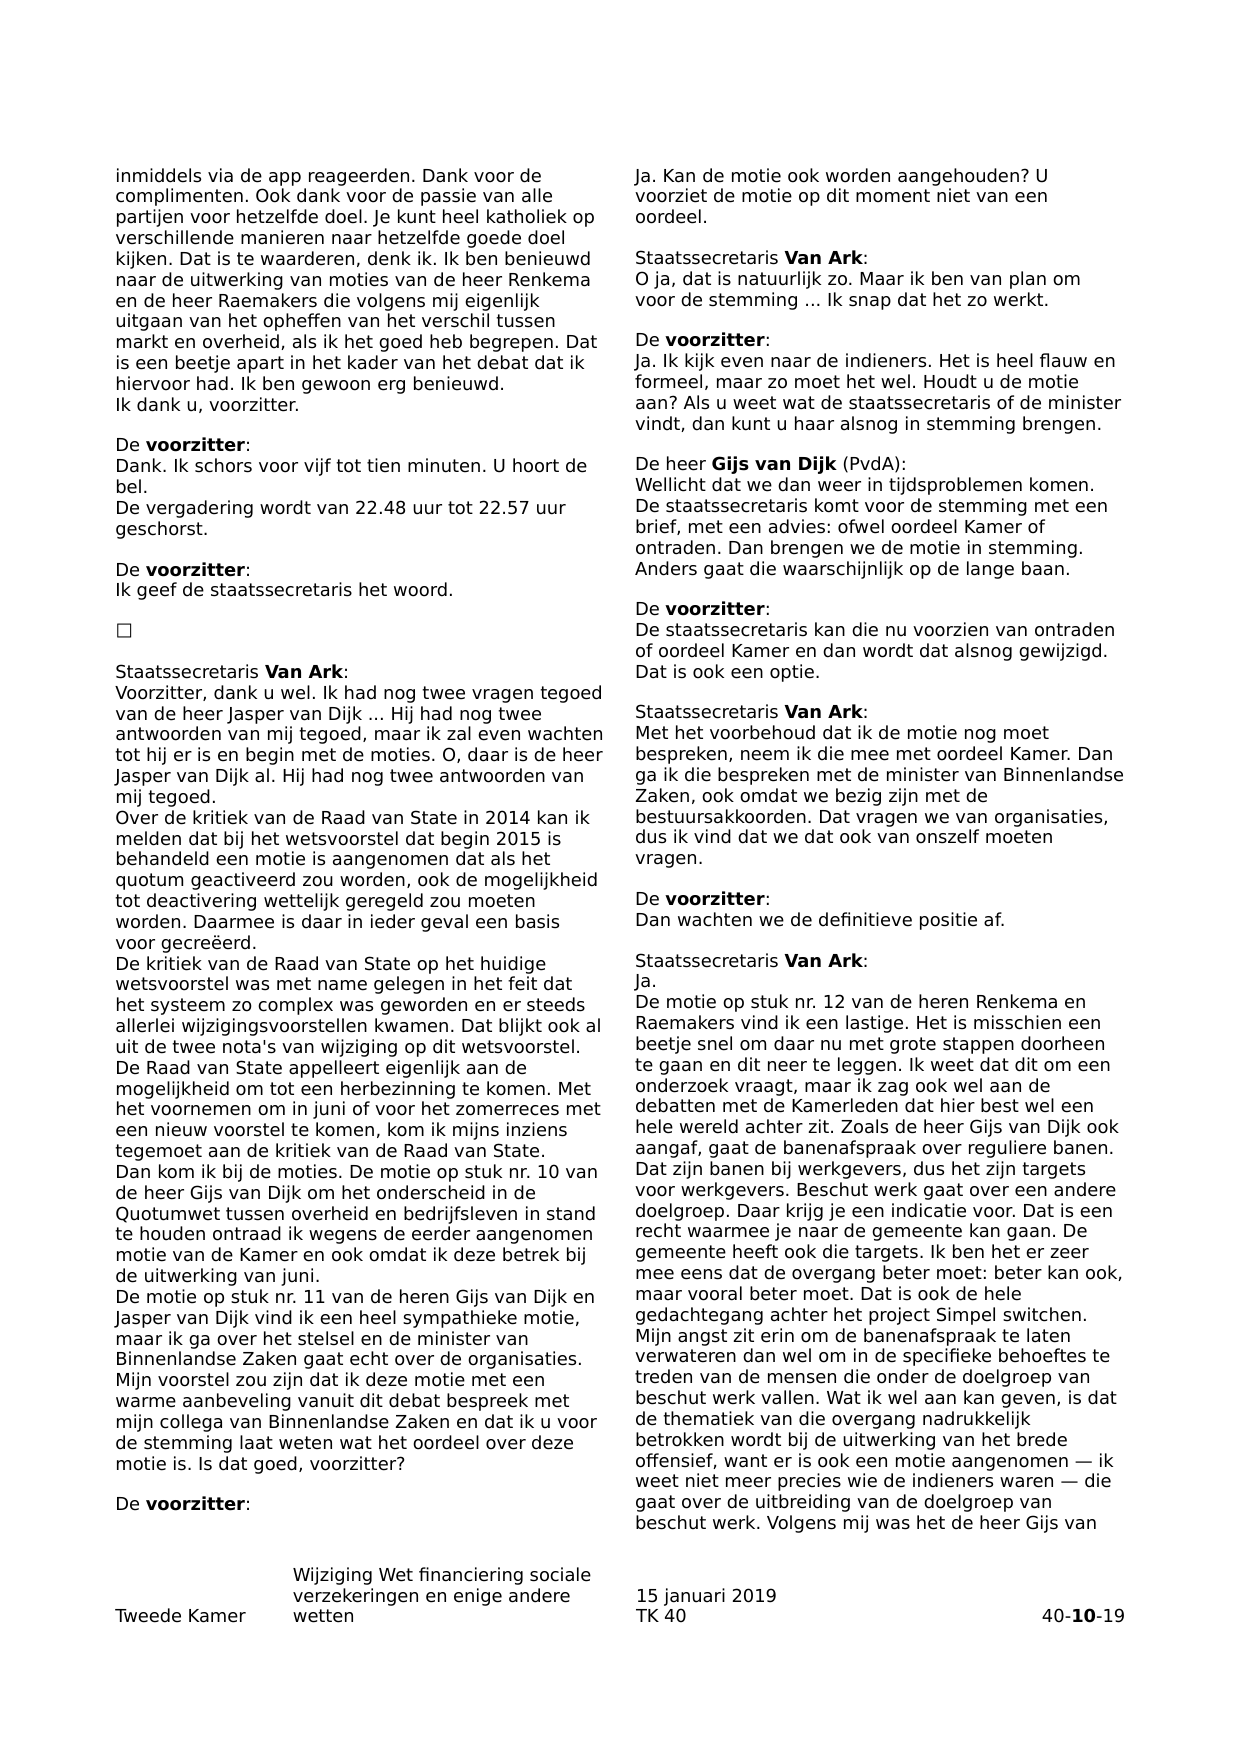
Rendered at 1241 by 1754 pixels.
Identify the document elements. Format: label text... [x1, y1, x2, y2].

text De kritiek van de Raad van State op het huidige wetsvoorstel was met name gelegen in het feit dat het systeem zo complex was geworden en er steeds allerlei wijzigingsvoorstellen kwamen. Dat blijkt ook al uit de twee nota's van wijziging op dit wetsvoorstel. De Raad van State appelleert eigenlijk aan de mogelijkheid om tot een herbezinning te komen. Met het voornemen om in juni of voor het zomerreces met een nieuw voorstel te komen, kom ik mijns inziens tegemoet aan de kritiek van de Raad van State. [115, 953, 605, 1162]
text Dank. Ik schors voor vijf tot tien minuten. U hoort de bel. [115, 456, 605, 498]
text Staatssecretaris Van Ark: [115, 662, 605, 682]
text De heer Gijs van Dijk (PvdA): [635, 454, 1125, 475]
text De vergadering wordt van 22.48 uur tot 22.57 uur geschorst. [115, 498, 605, 539]
text De motie op stuk nr. 12 van de heren Renkema en Raemakers vind ik een lastige. Het is misschien een beetje snel om daar nu met grote stappen doorheen te gaan en dit neer te leggen. Ik weet dat dit om een onderzoek vraagt, maar ik zag ook wel aan de debatten met de Kamerleden dat hier best wel een hele wereld achter zit. Zoals de heer Gijs van Dijk ook aangaf, gaat de banenafspraak over reguliere banen. Dat zijn banen bij werkgevers, dus het zijn targets voor werkgevers. Beschut werk gaat over een andere doelgroep. Daar krijg je een indicatie voor. Dat is een recht waarmee je naar de gemeente kan gaan. De gemeente heeft ook die targets. Ik ben het er zeer mee eens dat de overgang beter moet: beter kan ook, maar vooral beter moet. Dat is ook de hele gedachtegang achter het project Simpel switchen. Mijn angst zit erin om de banenafspraak te laten verwateren dan wel om in de specifieke behoeftes te treden van de mensen die onder de doelgroep van beschut werk vallen. Wat ik wel aan kan geven, is dat de thematiek van die overgang nadrukkelijk betrokken wordt bij de uitwerking van het brede offensief, want er is ook een motie aangenomen — ik weet niet meer precies wie de indieners waren — die gaat over de uitbreiding van de doelgroep van beschut werk. Volgens mij was het de heer Gijs van [635, 992, 1125, 1534]
text inmiddels via de app reageerden. Dank voor de complimenten. Ook dank voor de passie van alle partijen voor hetzelfde doel. Je kunt heel katholiek op verschillende manieren naar hetzelfde goede doel kijken. Dat is te waarderen, denk ik. Ik ben benieuwd naar de uitwerking van moties van de heer Renkema en de heer Raemakers die volgens mij eigenlijk uitgaan van het opheffen van het verschil tussen markt en overheid, als ik het goed heb begrepen. Dat is een beetje apart in het kader van het debat dat ik hiervoor had. Ik ben gewoon erg benieuwd. [115, 165, 605, 394]
text De staatssecretaris kan die nu voorzien van ontraden of oordeel Kamer en dan wordt dat alsnog gewijzigd. Dat is ook een optie. [635, 620, 1125, 682]
text Voorzitter, dank u wel. Ik had nog twee vragen tegoed van de heer Jasper van Dijk ... Hij had nog twee antwoorden van mij tegoed, maar ik zal even wachten tot hij er is en begin met de moties. O, daar is de heer Jasper van Dijk al. Hij had nog twee antwoorden van mij tegoed. [115, 682, 605, 807]
text De voorzitter: [115, 1494, 605, 1515]
text De voorzitter: [635, 889, 1125, 910]
text Dan kom ik bij de moties. De motie op stuk nr. 10 van de heer Gijs van Dijk om het onderscheid in de Quotumwet tussen overheid en bedrijfsleven in stand te houden ontraad ik wegens de eerder aangenomen motie van de Kamer en ook omdat ik deze betrek bij de uitwerking van juni. [115, 1162, 605, 1287]
text Ja. Kan de motie ook worden aangehouden? U voorziet de motie op dit moment niet van een oordeel. [635, 165, 1125, 228]
text Staatssecretaris Van Ark: [635, 702, 1125, 723]
text Staatssecretaris Van Ark: [635, 248, 1125, 268]
text Over de kritiek van de Raad van State in 2014 kan ik melden dat bij het wetsvoorstel dat begin 2015 is behandeld een motie is aangenomen dat als het quotum geactiveerd zou worden, ook de mogelijkheid tot deactivering wettelijk geregeld zou moeten worden. Daarmee is daar in ieder geval een basis voor gecreëerd. [115, 807, 605, 953]
text Ik dank u, voorzitter. [115, 394, 605, 415]
text Ja. Ik kijk even naar de indieners. Het is heel flauw en formeel, maar zo moet het wel. Houdt u de motie aan? Als u weet wat de staatssecretaris of de minister vindt, dan kunt u haar alsnog in stemming brengen. [635, 351, 1125, 434]
text Met het voorbehoud dat ik de motie nog moet bespreken, neem ik die mee met oordeel Kamer. Dan ga ik die bespreken met de minister van Binnenlandse Zaken, ook omdat we bezig zijn met de bestuursakkoorden. Dat vragen we van organisaties, dus ik vind dat we dat ook van onszelf moeten vragen. [635, 723, 1125, 869]
text De voorzitter: [115, 435, 605, 456]
text Ik geef de staatssecretaris het woord. [115, 580, 605, 601]
text O ja, dat is natuurlijk zo. Maar ik ben van plan om voor de stemming ... Ik snap dat het zo werkt. [635, 268, 1125, 310]
text De voorzitter: [635, 330, 1125, 351]
text Staatssecretaris Van Ark: [635, 951, 1125, 971]
text De motie op stuk nr. 11 van de heren Gijs van Dijk en Jasper van Dijk vind ik een heel sympathieke motie, maar ik ga over het stelsel en de minister van Binnenlandse Zaken gaat echt over de organisaties. Mijn voorstel zou zijn dat ik deze motie met een warme aanbeveling vanuit dit debat bespreek met mijn collega van Binnenlandse Zaken en dat ik u voor de stemming laat weten wat het oordeel over deze motie is. Is dat goed, voorzitter? [115, 1287, 605, 1474]
text De voorzitter: [635, 599, 1125, 620]
text ⬜ [115, 621, 605, 642]
text Dan wachten we de definitieve positie af. [635, 910, 1125, 931]
text Wellicht dat we dan weer in tijdsproblemen komen. De staatssecretaris komt voor de stemming met een brief, met een advies: ofwel oordeel Kamer of ontraden. Dan brengen we de motie in stemming. Anders gaat die waarschijnlijk op de lange baan. [635, 475, 1125, 579]
text De voorzitter: [115, 559, 605, 580]
text Ja. [635, 971, 1125, 992]
